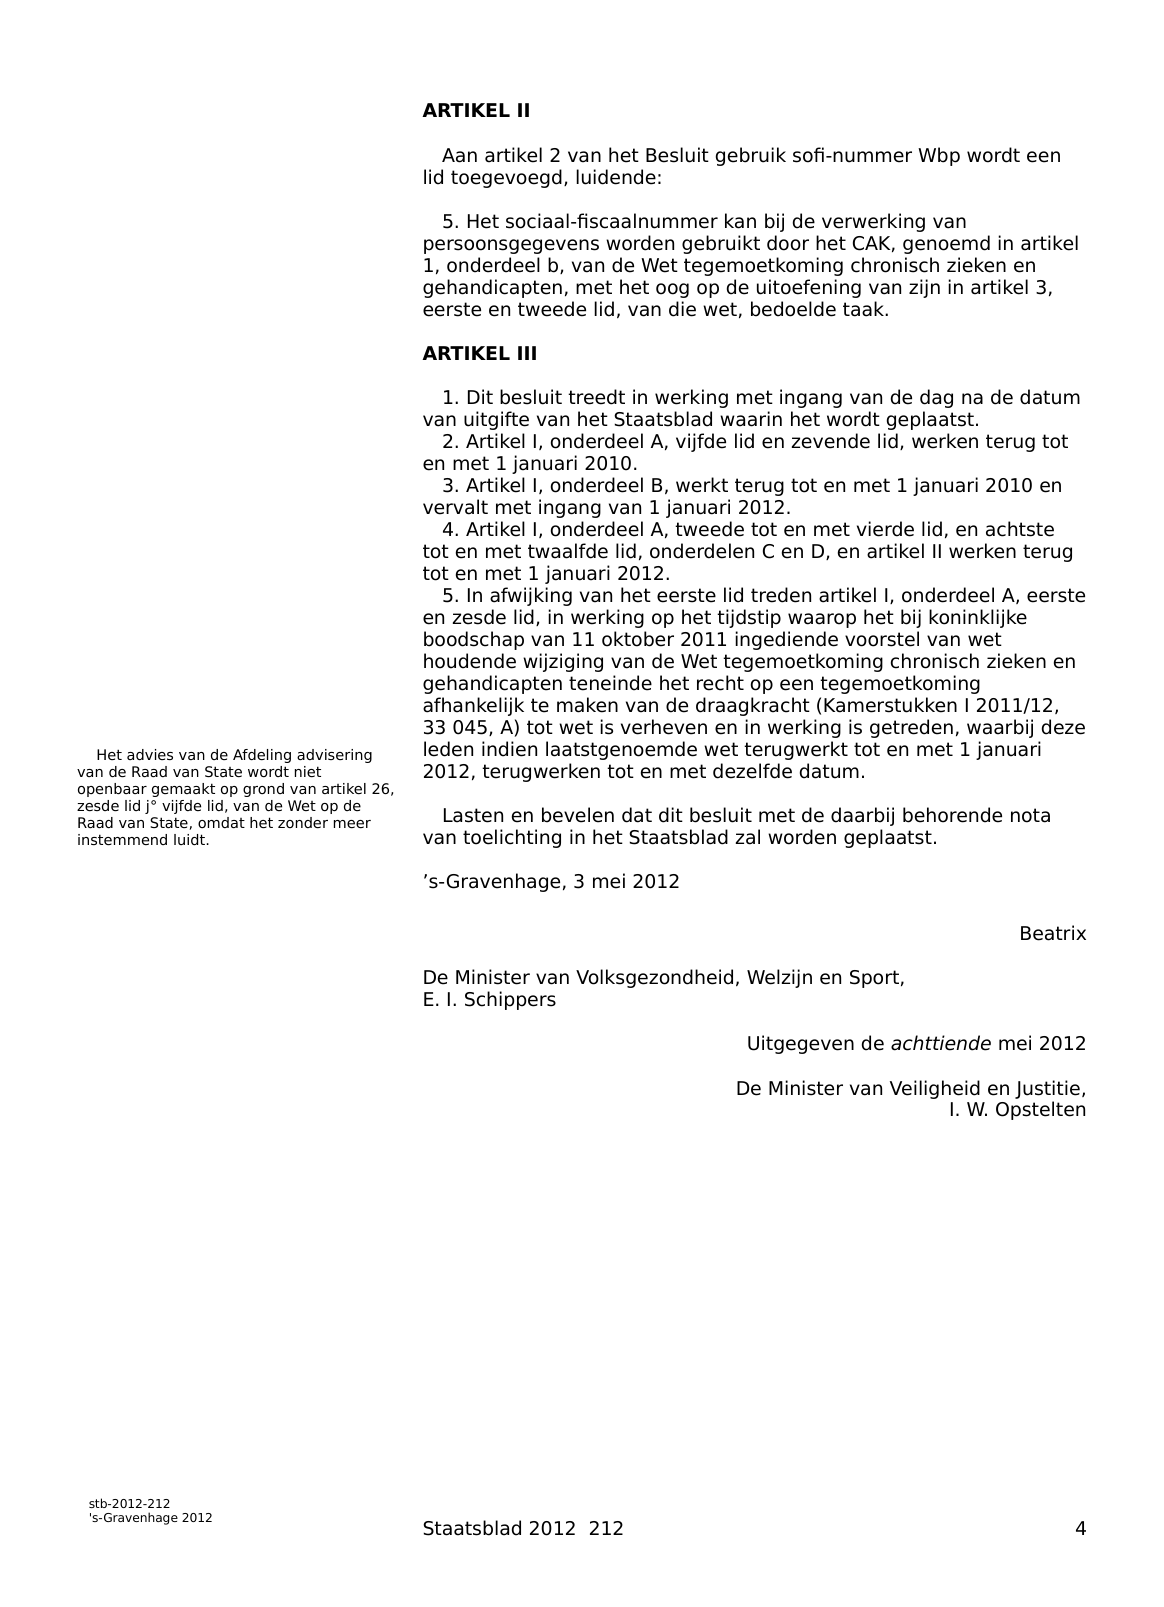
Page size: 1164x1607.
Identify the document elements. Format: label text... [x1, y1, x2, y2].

text Lasten en bevelen dat dit besluit met de daarbij behorende nota van toelichting in het Staatsblad zal worden geplaatst. [422, 805, 1087, 849]
text 's-Gravenhage 2012 [88, 1511, 323, 1525]
text ’s-Gravenhage, 3 mei 2012 [422, 871, 1087, 893]
text Beatrix [422, 923, 1087, 945]
text Aan artikel 2 van het Besluit gebruik sofi-nummer Wbp wordt een lid toegevoegd, luidende: [422, 144, 1087, 188]
text 4. Artikel I, onderdeel A, tweede tot en met vierde lid, en achtste tot en met twaalfde lid, onderdelen C en D, en artikel II werken terug tot en met 1 januari 2012. [422, 519, 1087, 585]
text De Minister van Volksgezondheid, Welzijn en Sport, E. I. Schippers [422, 967, 1087, 1011]
text Uitgegeven de achttiende mei 2012 [422, 1033, 1087, 1055]
subtitle ARTIKEL III [422, 343, 1087, 365]
text 1. Dit besluit treedt in werking met ingang van de dag na de datum van uitgifte van het Staatsblad waarin het wordt geplaatst. [422, 387, 1087, 431]
text 5. Het sociaal-fiscaalnummer kan bij de verwerking van persoonsgegevens worden gebruikt door het CAK, genoemd in artikel 1, onderdeel b, van de Wet tegemoetkoming chronisch zieken en gehandicapten, met het oog op de uitoefening van zijn in artikel 3, eerste en tweede lid, van die wet, bedoelde taak. [422, 211, 1087, 321]
text 2. Artikel I, onderdeel A, vijfde lid en zevende lid, werken terug tot en met 1 januari 2010. [422, 431, 1087, 475]
subtitle ARTIKEL II [422, 100, 1087, 122]
text Het advies van de Afdeling advisering van de Raad van State wordt niet openbaar gemaakt op grond van artikel 26, zesde lid j° vijfde lid, van de Wet op de Raad van State, omdat het zonder meer instemmend luidt. [77, 747, 396, 849]
text stb-2012-212 [88, 1497, 323, 1511]
text 5. In afwijking van het eerste lid treden artikel I, onderdeel A, eerste en zesde lid, in werking op het tijdstip waarop het bij koninklijke boodschap van 11 oktober 2011 ingediende voorstel van wet houdende wijziging van de Wet tegemoetkoming chronisch zieken en gehandicapten teneinde het recht op een tegemoetkoming afhankelijk te maken van de draagkracht (Kamerstukken I 2011/12, 33 045, A) tot wet is verheven en in werking is getreden, waarbij deze leden indien laatstgenoemde wet terugwerkt tot en met 1 januari 2012, terugwerken tot en met dezelfde datum. [422, 585, 1087, 783]
text De Minister van Veiligheid en Justitie, I. W. Opstelten [422, 1077, 1087, 1121]
text 3. Artikel I, onderdeel B, werkt terug tot en met 1 januari 2010 en vervalt met ingang van 1 januari 2012. [422, 475, 1087, 519]
